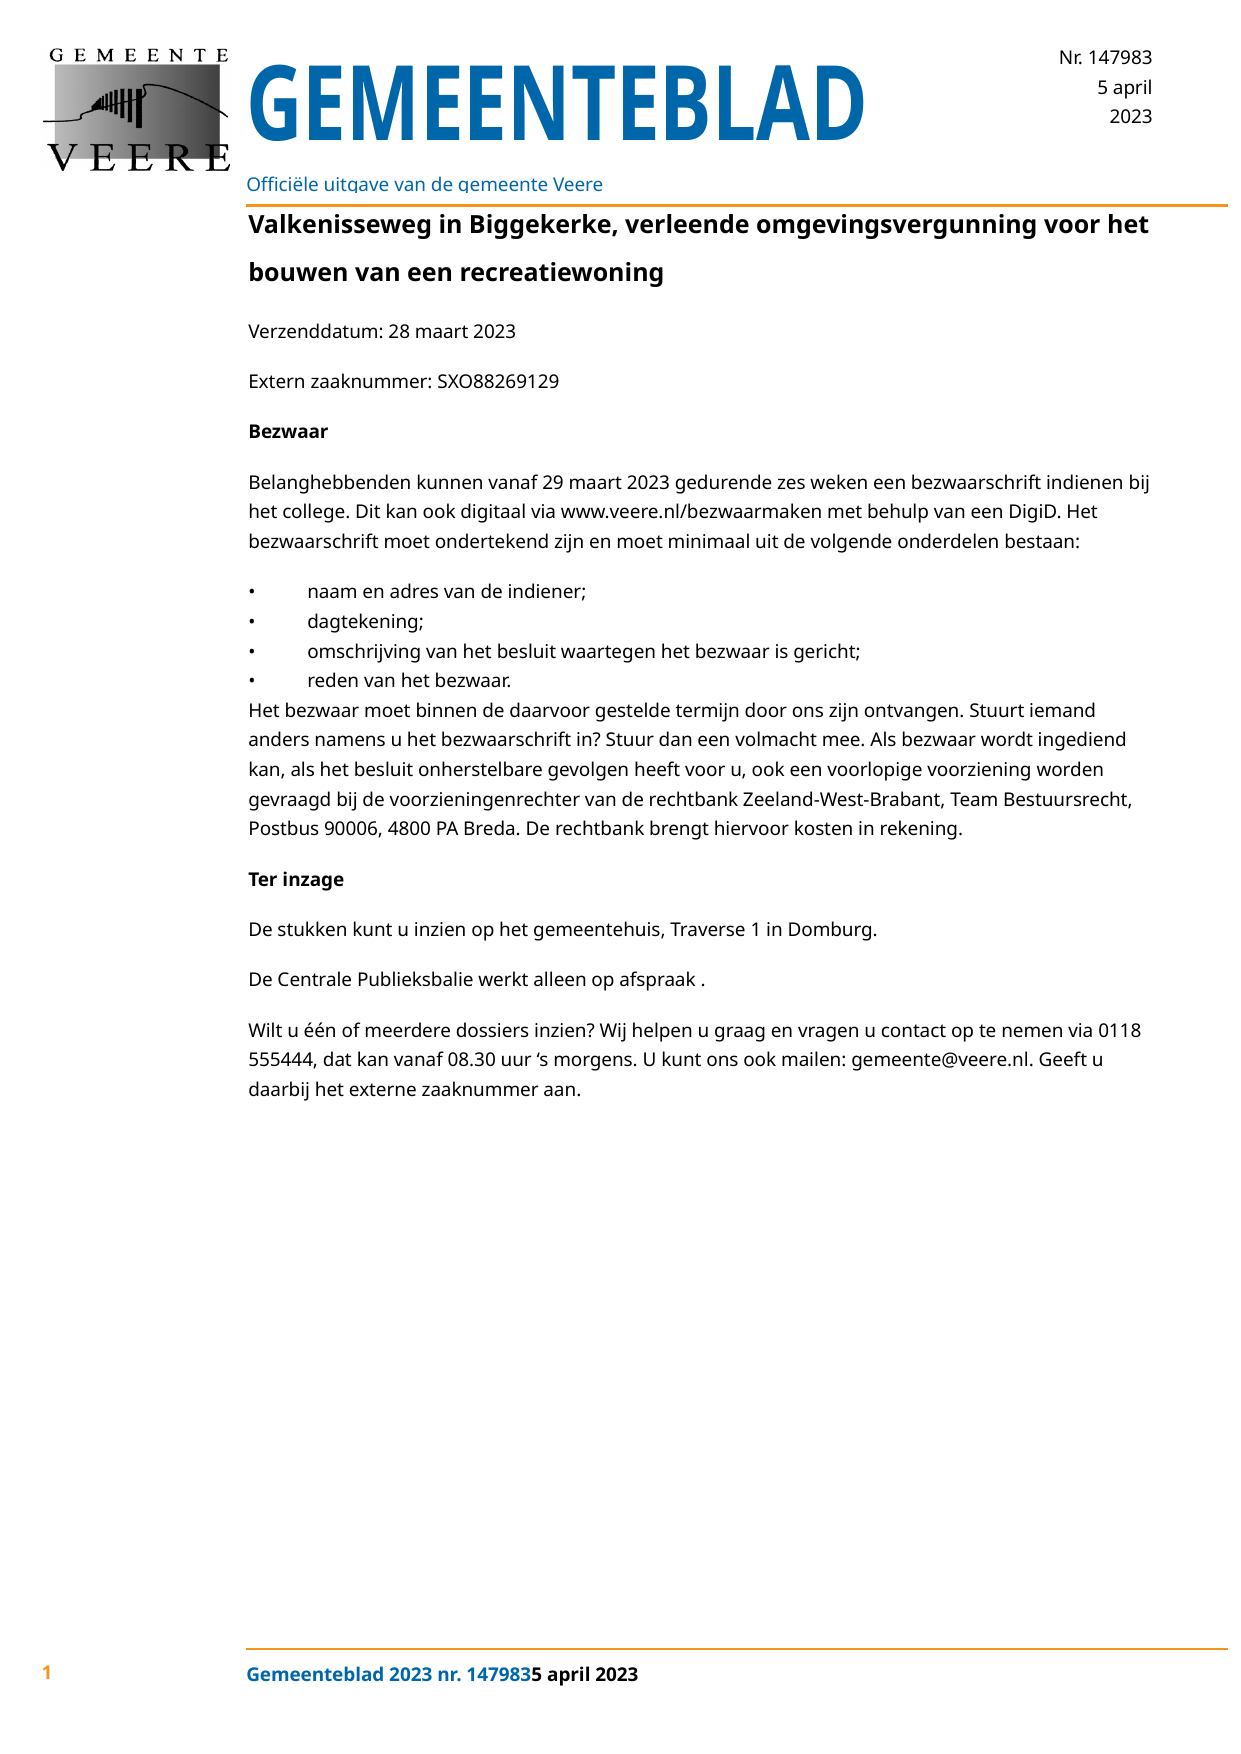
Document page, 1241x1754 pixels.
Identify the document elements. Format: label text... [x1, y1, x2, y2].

text Verzenddatum: 28 maart 2023 [248, 318, 1152, 344]
picture [41, 47, 231, 172]
list omschrijving van het besluit waartegen het bezwaar is gericht; [248, 638, 1152, 664]
list naam en adres van de indiener; [248, 579, 1152, 604]
text Bezwaar [248, 419, 1152, 444]
text De stukken kunt u inzien op het gemeentehuis, Traverse 1 in Domburg. [248, 916, 1152, 942]
text Valkenisseweg in Biggekerke, verleende omgevingsvergunning voor het bouwen van een recreatiewoning [248, 207, 1152, 288]
text Het bezwaar moet binnen de daarvoor gestelde termijn door ons zijn ontvangen. Stuurt iemand anders namens u het bezwaarschrift in? Stuur dan een volmacht mee. Als bezwaar wordt ingediend kan, als het besluit onherstelbare gevolgen heeft voor u, ook een voorlopige voorziening worden gevraagd bij de voorzieningenrechter van de rechtbank Zeeland-West-Brabant, Team Bestuursrecht, Postbus 90006, 4800 PA Breda. De rechtbank brengt hiervoor kosten in rekening. [248, 697, 1152, 841]
list reden van het bezwaar. [248, 667, 1152, 693]
text De Centrale Publieksbalie werkt alleen op afspraak . [248, 967, 1152, 992]
text Wilt u één of meerdere dossiers inzien? Wij helpen u graag en vragen u contact op te nemen via 0118 555444, dat kan vanaf 08.30 uur ‘s morgens. U kunt ons ook mailen: gemeente@veere.nl. Geeft u daarbij het externe zaaknummer aan. [248, 1017, 1152, 1102]
list dagtekening; [248, 608, 1152, 634]
text Belanghebbenden kunnen vanaf 29 maart 2023 gedurende zes weken een bezwaarschrift indienen bij het college. Dit kan ook digitaal via www.veere.nl/bezwaarmaken met behulp van een DigiD. Het bezwaarschrift moet ondertekend zijn en moet minimaal uit de volgende onderdelen bestaan: [248, 469, 1152, 554]
text Extern zaaknummer: SXO88269129 [248, 368, 1152, 394]
text Ter inzage [248, 866, 1152, 892]
